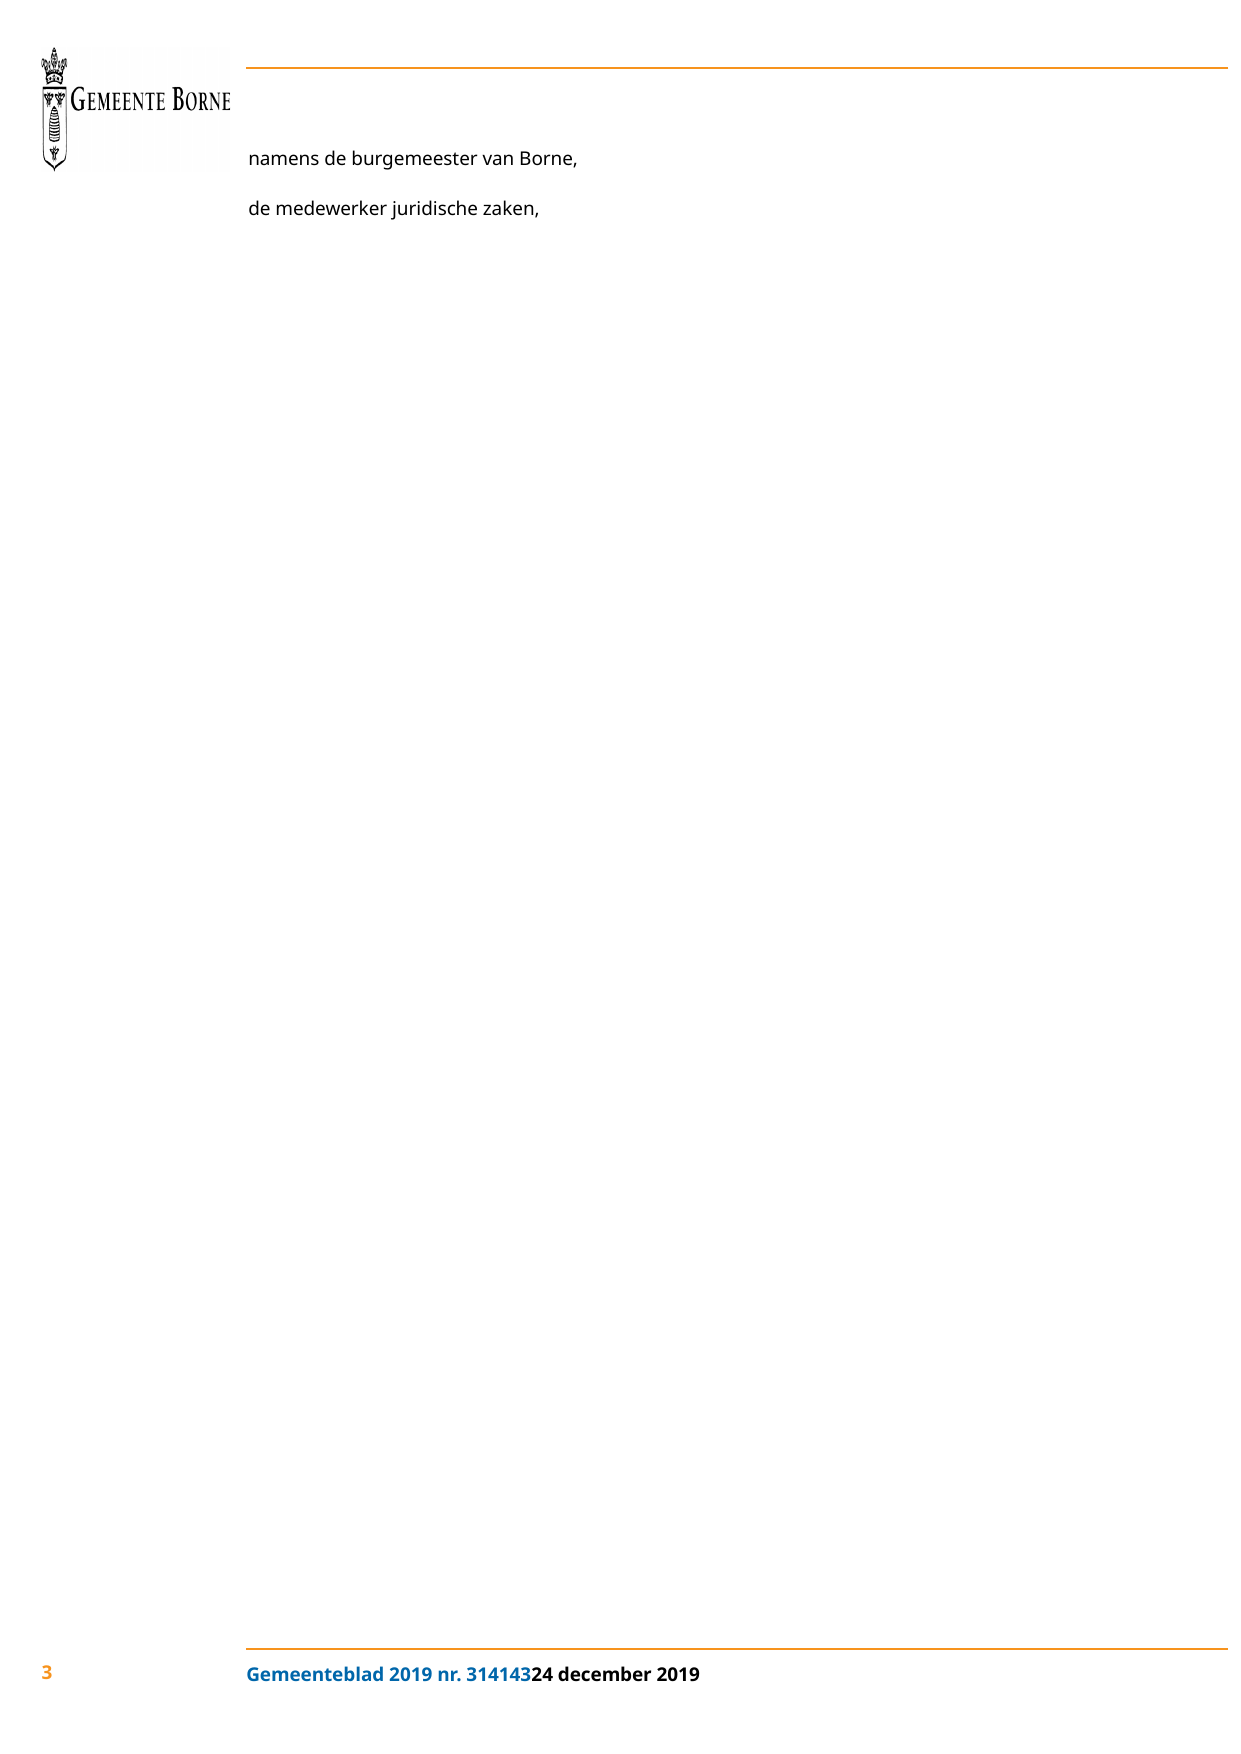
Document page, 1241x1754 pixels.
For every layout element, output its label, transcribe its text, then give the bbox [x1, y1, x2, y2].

picture [41, 47, 231, 172]
text namens de burgemeester van Borne, [248, 145, 1152, 171]
text de medewerker juridische zaken, [248, 196, 1152, 221]
